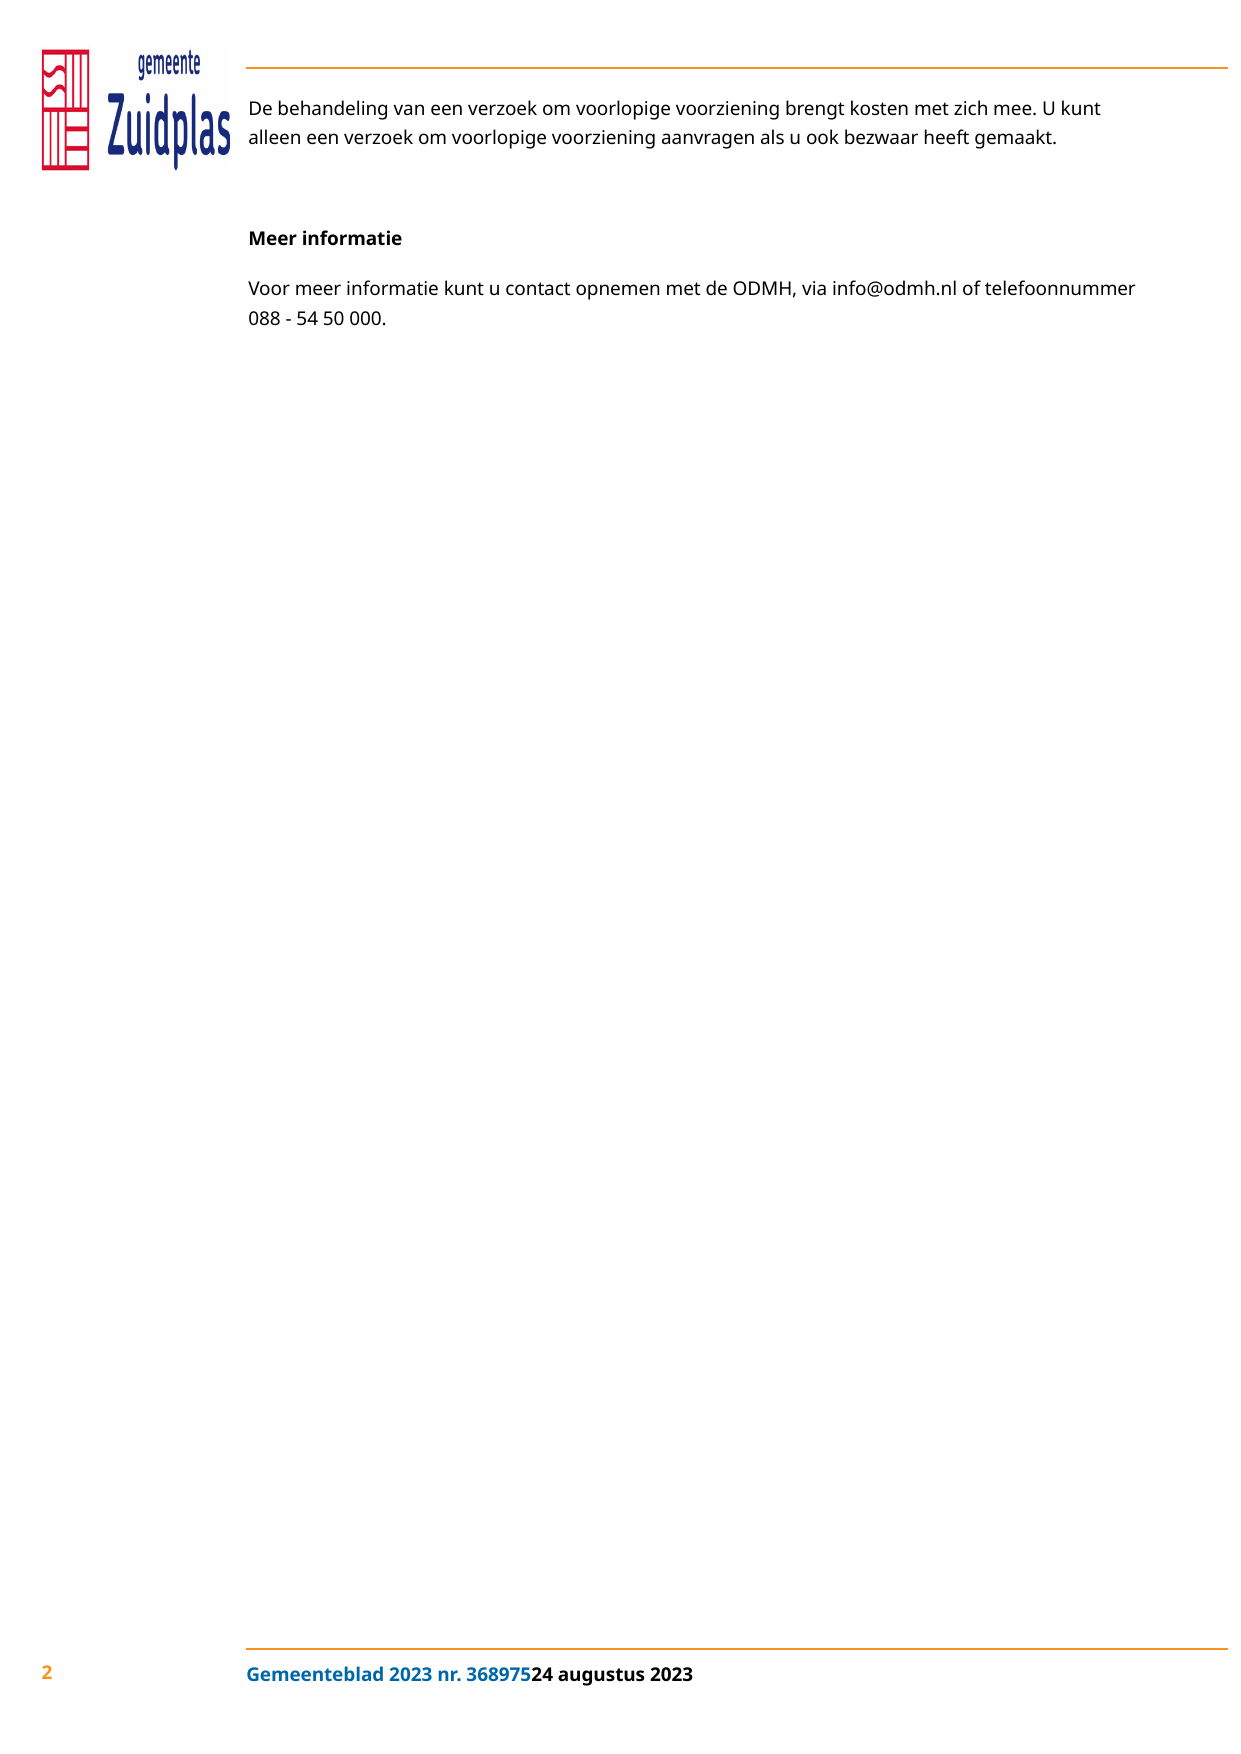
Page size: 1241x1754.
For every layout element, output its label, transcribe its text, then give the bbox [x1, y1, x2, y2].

text Voor meer informatie kunt u contact opnemen met de ODMH, via info@odmh.nl of telefoonnummer 088 - 54 50 000. [248, 276, 1152, 331]
picture [41, 47, 231, 172]
text De behandeling van een verzoek om voorlopige voorziening brengt kosten met zich mee. U kunt alleen een verzoek om voorlopige voorziening aanvragen als u ook bezwaar heeft gemaakt. [248, 95, 1152, 150]
text Meer informatie [248, 225, 1152, 251]
